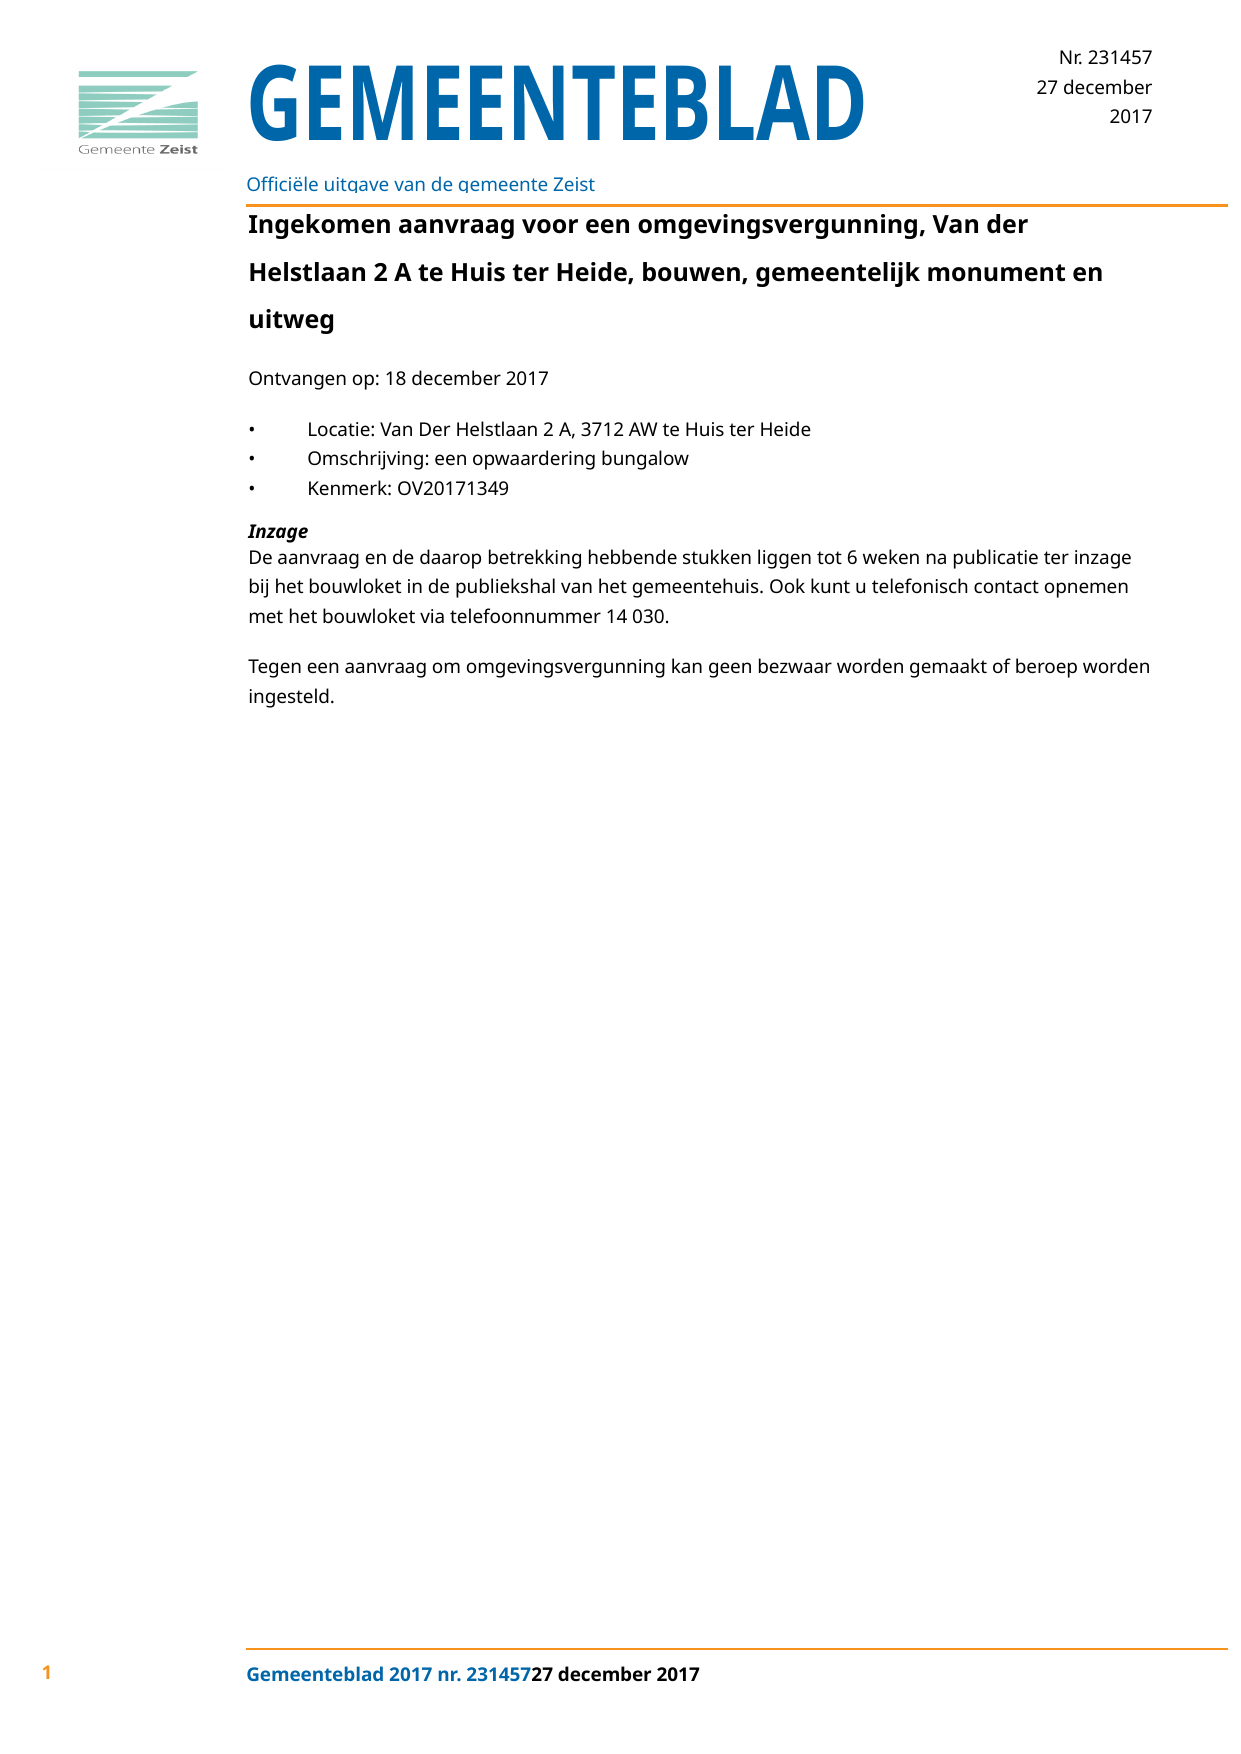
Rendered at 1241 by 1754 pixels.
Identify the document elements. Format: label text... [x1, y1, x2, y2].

list Kenmerk: OV20171349 [248, 475, 1152, 501]
text Tegen een aanvraag om omgevingsvergunning kan geen bezwaar worden gemaakt of beroep worden ingesteld. [248, 653, 1152, 709]
picture [41, 47, 231, 172]
text Ontvangen op: 18 december 2017 [248, 366, 1152, 391]
list Omschrijving: een opwaardering bungalow [248, 446, 1152, 471]
text De aanvraag en de daarop betrekking hebbende stukken liggen tot 6 weken na publicatie ter inzage bij het bouwloket in de publiekshal van het gemeentehuis. Ook kunt u telefonisch contact opnemen met het bouwloket via telefoonnummer 14 030. [248, 544, 1152, 629]
text Ingekomen aanvraag voor een omgevingsvergunning, Van der Helstlaan 2 A te Huis ter Heide, bouwen, gemeentelijk monument en uitweg [248, 207, 1152, 336]
list Locatie: Van Der Helstlaan 2 A, 3712 AW te Huis ter Heide [248, 416, 1152, 442]
text Inzage [248, 518, 1152, 544]
